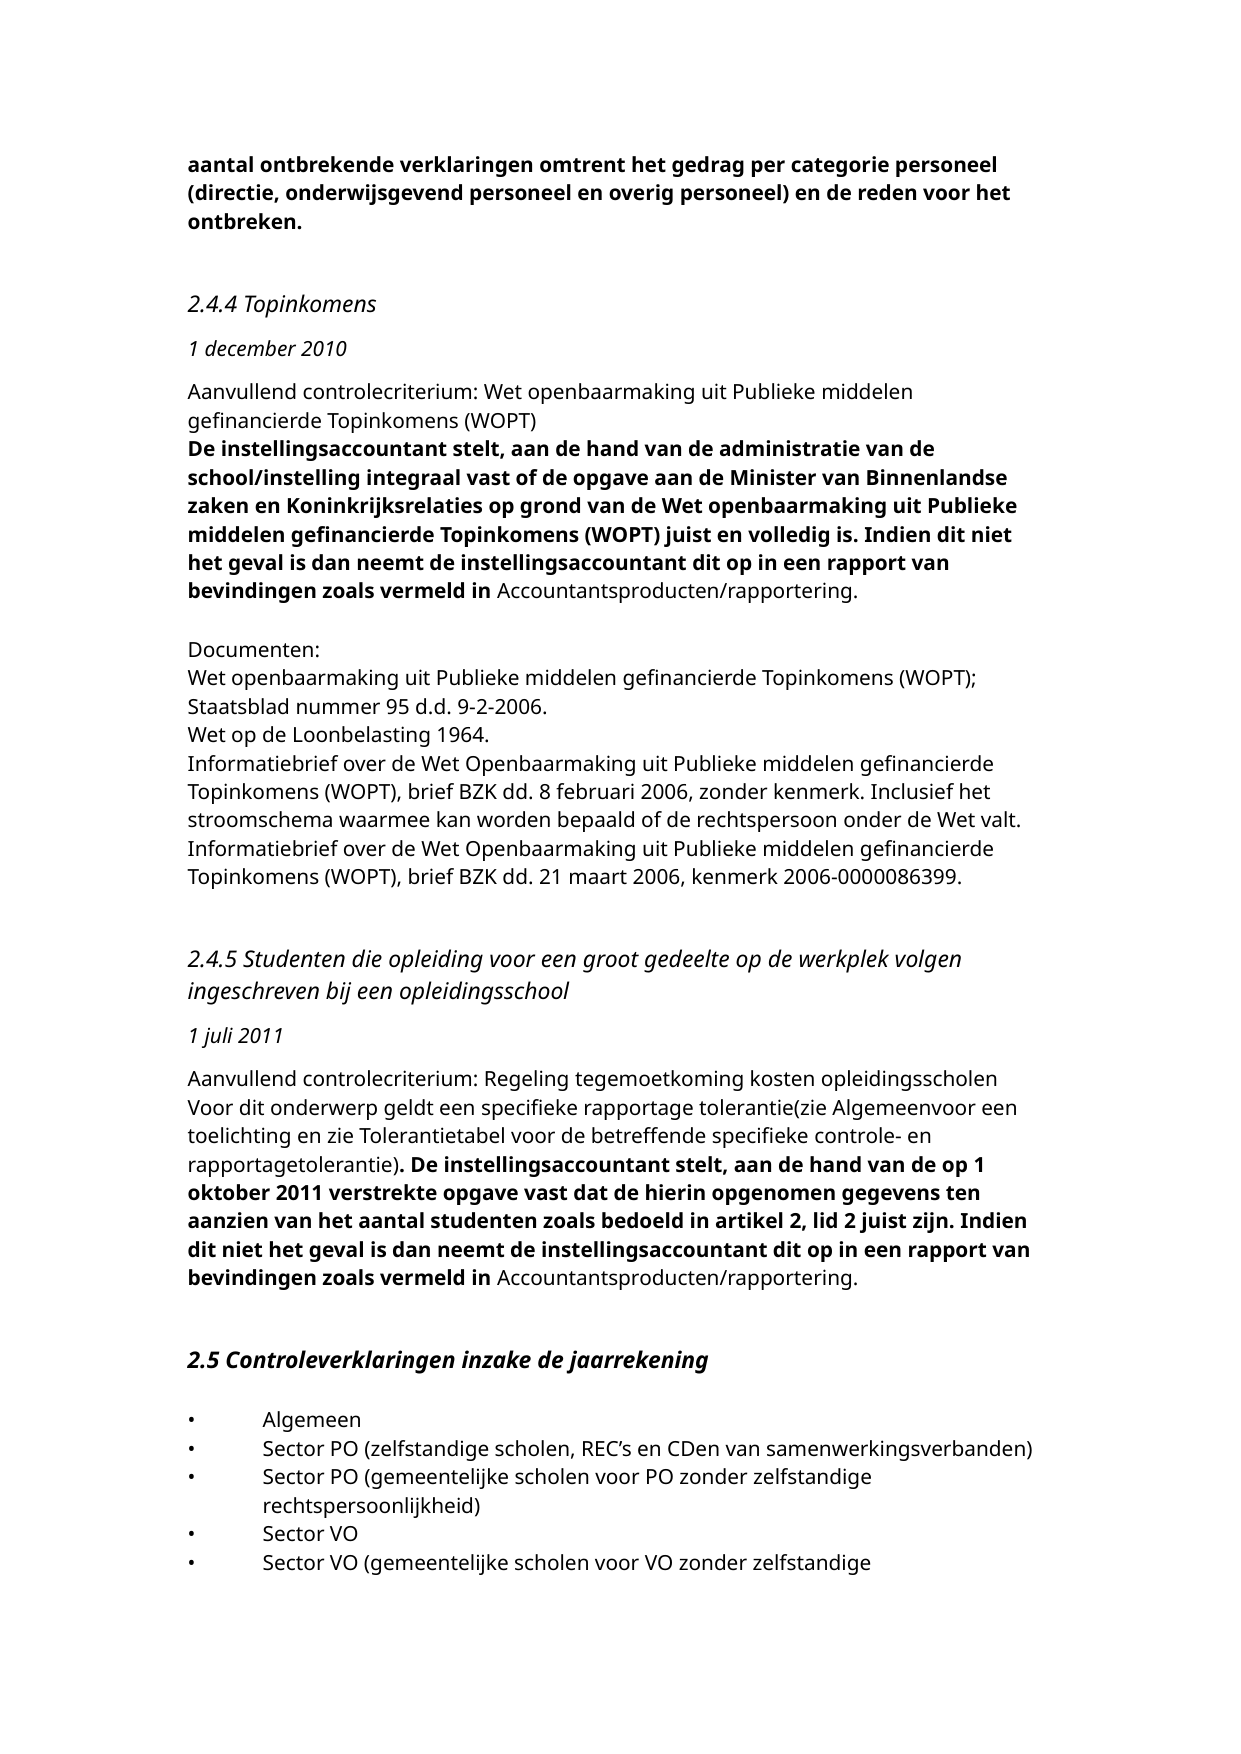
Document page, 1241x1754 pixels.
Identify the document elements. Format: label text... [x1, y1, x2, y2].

text Voor dit onderwerp geldt een specifieke rapportage tolerantie(zie Algemeenvoor een toelichting en zie Tolerantietabel voor de betreffende specifieke controle- en rapportagetolerantie). De instellingsaccountant stelt, aan de hand van de op 1 oktober 2011 verstrekte opgave vast dat de hierin opgenomen gegevens ten aanzien van het aantal studenten zoals bedoeld in artikel 2, lid 2 juist zijn. Indien dit niet het geval is dan neemt de instellingsaccountant dit op in een rapport van bevindingen zoals vermeld in Accountantsproducten/rapportering. [187, 1093, 1053, 1292]
list Algemeen [187, 1406, 1053, 1434]
subtitle 2.5 Controleverklaringen inzake de jaarrekening [187, 1344, 1053, 1376]
text 1 juli 2011 [187, 1021, 1053, 1049]
text 1 december 2010 [187, 334, 1053, 362]
text Aanvullend controlecriterium: Wet openbaarmaking uit Publieke middelen gefinancierde Topinkomens (WOPT) [187, 377, 1053, 434]
list Sector VO [187, 1519, 1053, 1548]
text Aanvullend controlecriterium: Regeling tegemoetkoming kosten opleidingsscholen [187, 1064, 1053, 1093]
text Informatiebrief over de Wet Openbaarmaking uit Publieke middelen gefinancierde Topinkomens (WOPT), brief BZK dd. 8 februari 2006, zonder kenmerk. Inclusief het stroomschema waarmee kan worden bepaald of de rechtspersoon onder de Wet valt. [187, 749, 1053, 834]
subtitle 2.4.5 Studenten die opleiding voor een groot gedeelte op de werkplek volgen ingeschreven bij een opleidingsschool [187, 943, 1053, 1006]
text Wet openbaarmaking uit Publieke middelen gefinancierde Topinkomens (WOPT); Staatsblad nummer 95 d.d. 9-2-2006. [187, 663, 1053, 720]
text Informatiebrief over de Wet Openbaarmaking uit Publieke middelen gefinancierde Topinkomens (WOPT), brief BZK dd. 21 maart 2006, kenmerk 2006-0000086399. [187, 834, 1053, 891]
subtitle 2.4.4 Topinkomens [187, 288, 1053, 319]
text De instellingsaccountant stelt, aan de hand van de administratie van de school/instelling integraal vast of de opgave aan de Minister van Binnenlandse zaken en Koninkrijksrelaties op grond van de Wet openbaarmaking uit Publieke middelen gefinancierde Topinkomens (WOPT) juist en volledig is. Indien dit niet het geval is dan neemt de instellingsaccountant dit op in een rapport van bevindingen zoals vermeld in Accountantsproducten/rapportering. [187, 434, 1053, 605]
text Documenten: [187, 635, 1053, 663]
text aantal ontbrekende verklaringen omtrent het gedrag per categorie personeel (directie, onderwijsgevend personeel en overig personeel) en de reden voor het ontbreken. [187, 150, 1053, 235]
list Sector PO (zelfstandige scholen, REC’s en CDen van samenwerkingsverbanden) [187, 1434, 1053, 1462]
list Sector PO (gemeentelijke scholen voor PO zonder zelfstandige rechtspersoonlijkheid) [187, 1462, 1053, 1519]
text Wet op de Loonbelasting 1964. [187, 720, 1053, 749]
list Sector VO (gemeentelijke scholen voor VO zonder zelfstandige [187, 1548, 1053, 1576]
